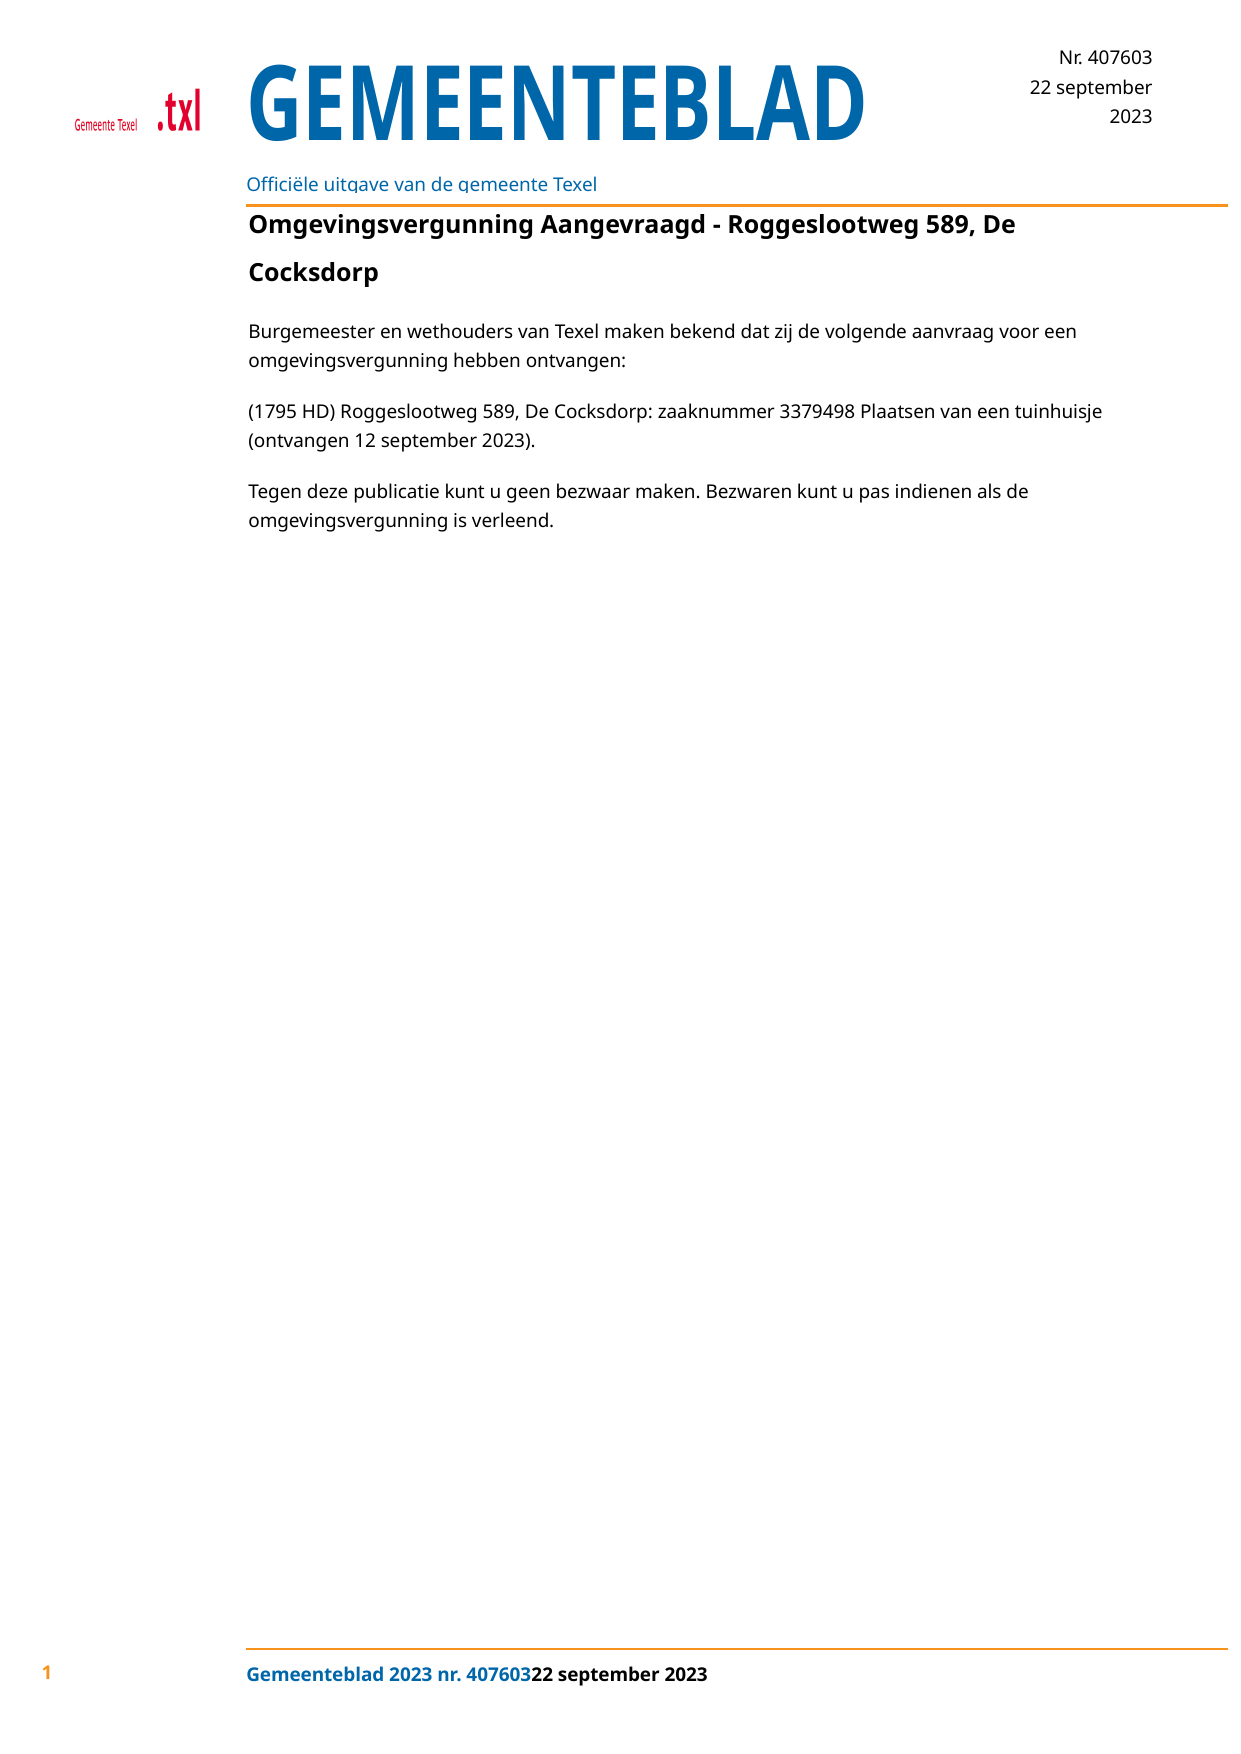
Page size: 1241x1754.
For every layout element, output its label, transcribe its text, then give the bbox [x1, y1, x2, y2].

text Omgevingsvergunning Aangevraagd - Roggeslootweg 589, De Cocksdorp [248, 207, 1152, 288]
text Tegen deze publicatie kunt u geen bezwaar maken. Bezwaren kunt u pas indienen als de omgevingsvergunning is verleend. [248, 478, 1152, 533]
picture [41, 47, 231, 172]
text Burgemeester en wethouders van Texel maken bekend dat zij de volgende aanvraag voor een omgevingsvergunning hebben ontvangen: [248, 318, 1152, 373]
text (1795 HD) Roggeslootweg 589, De Cocksdorp: zaaknummer 3379498 Plaatsen van een tuinhuisje (ontvangen 12 september 2023). [248, 398, 1152, 453]
